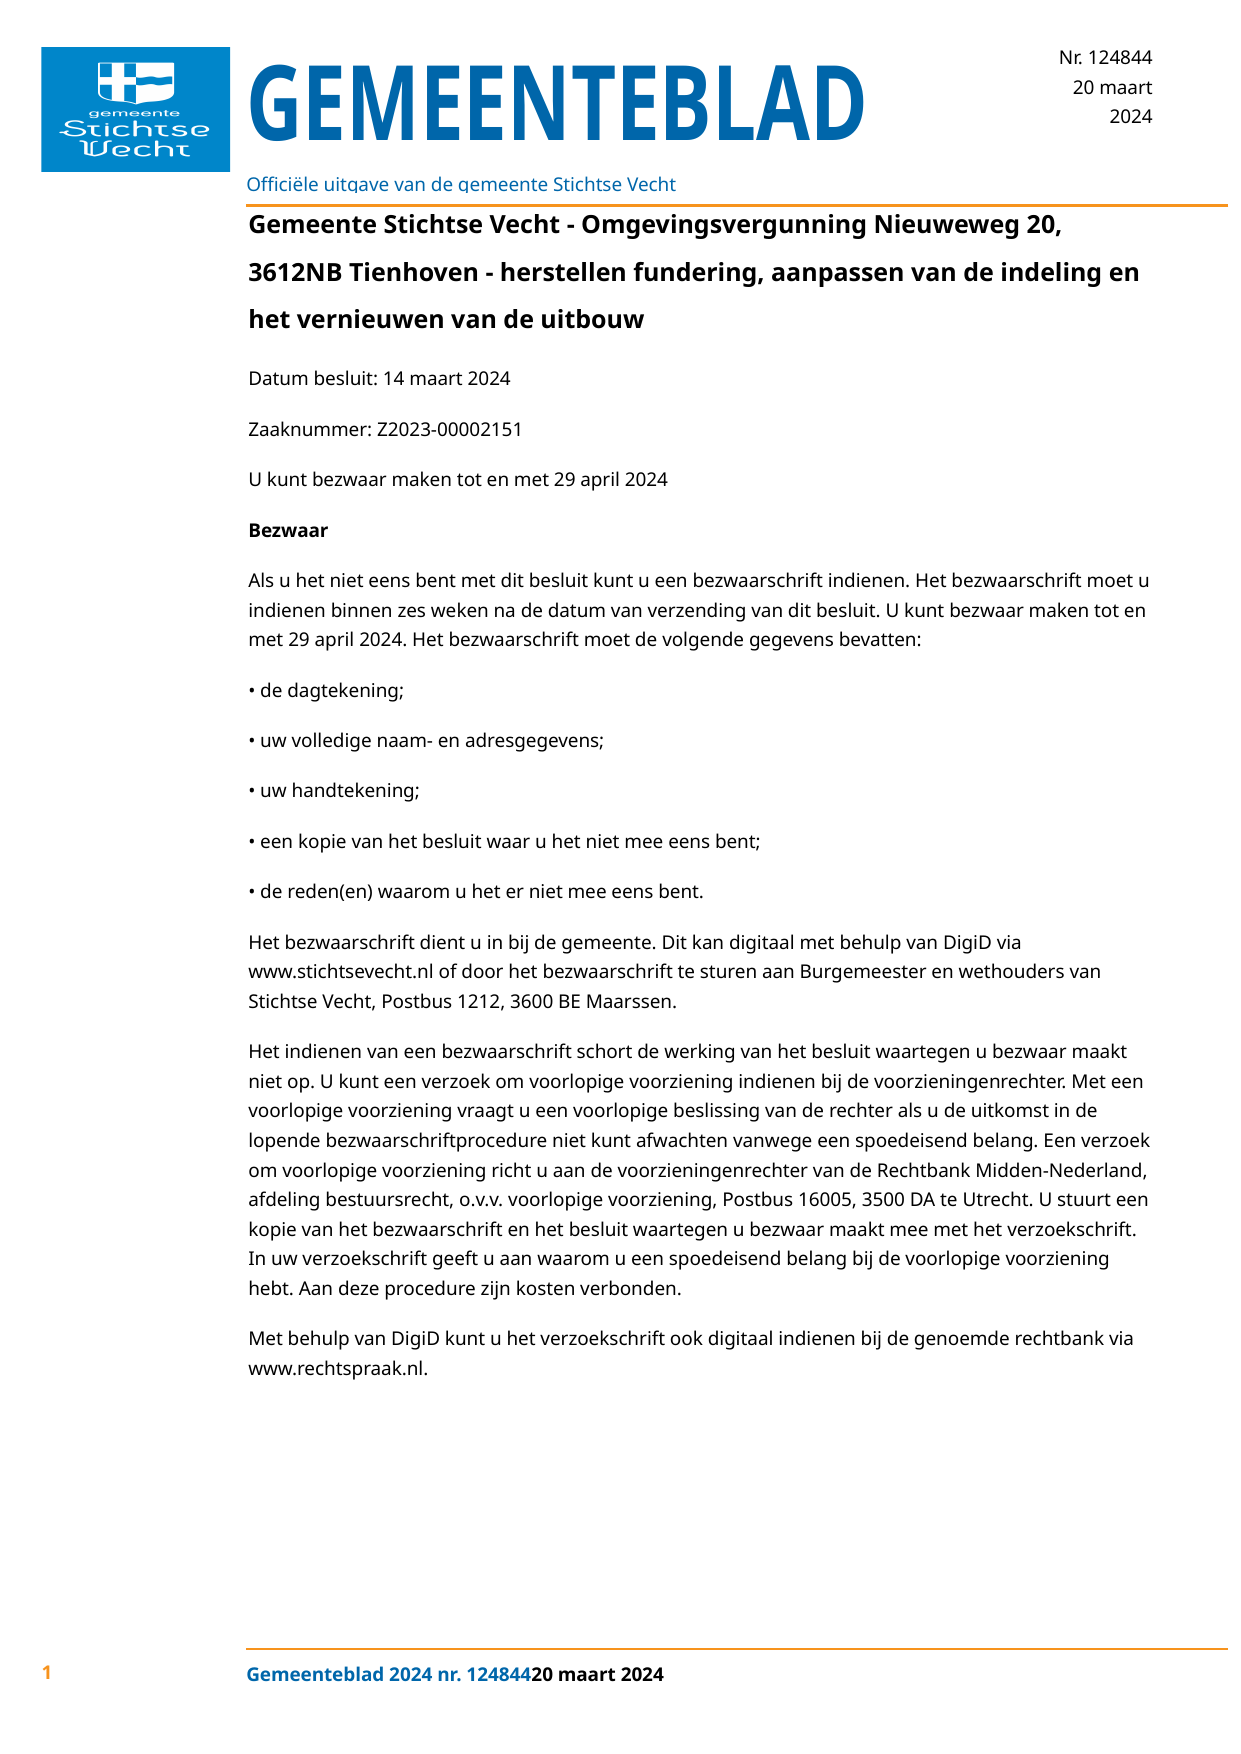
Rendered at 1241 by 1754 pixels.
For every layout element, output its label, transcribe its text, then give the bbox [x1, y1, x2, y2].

text • uw handtekening; [248, 778, 1152, 803]
text Als u het niet eens bent met dit besluit kunt u een bezwaarschrift indienen. Het bezwaarschrift moet u indienen binnen zes weken na de datum van verzending van dit besluit. U kunt bezwaar maken tot en met 29 april 2024. Het bezwaarschrift moet de volgende gegevens bevatten: [248, 567, 1152, 652]
picture [99, 63, 135, 101]
text • een kopie van het besluit waar u het niet mee eens bent; [248, 828, 1152, 854]
text U kunt bezwaar maken tot en met 29 april 2024 [248, 466, 1152, 492]
text Het indienen van een bezwaarschrift schort de werking van het besluit waartegen u bezwaar maakt niet op. U kunt een verzoek om voorlopige voorziening indienen bij de voorzieningenrechter. Met een voorlopige voorziening vraagt u een voorlopige beslissing van de rechter als u de uitkomst in de lopende bezwaarschriftprocedure niet kunt afwachten vanwege een spoedeisend belang. Een verzoek om voorlopige voorziening richt u aan de voorzieningenrechter van de Rechtbank Midden-Nederland, afdeling bestuursrecht, o.v.v. voorlopige voorziening, Postbus 16005, 3500 DA te Utrecht. U stuurt een kopie van het bezwaarschrift en het besluit waartegen u bezwaar maakt mee met het verzoekschrift. In uw verzoekschrift geeft u aan waarom u een spoedeisend belang bij de voorlopige voorziening hebt. Aan deze procedure zijn kosten verbonden. [248, 1038, 1152, 1301]
text Met behulp van DigiD kunt u het verzoekschrift ook digitaal indienen bij de genoemde rechtbank via www.rechtspraak.nl. [248, 1326, 1152, 1381]
text Het bezwaarschrift dient u in bij de gemeente. Dit kan digitaal met behulp van DigiD via www.stichtsevecht.nl of door het bezwaarschrift te sturen aan Burgemeester en wethouders van Stichtse Vecht, Postbus 1212, 3600 BE Maarssen. [248, 929, 1152, 1014]
text Bezwaar [248, 517, 1152, 542]
picture [137, 63, 174, 103]
text Zaaknummer: Z2023-00002151 [248, 416, 1152, 442]
text Datum besluit: 14 maart 2024 [248, 366, 1152, 391]
text • de dagtekening; [248, 677, 1152, 702]
text • de reden(en) waarom u het er niet mee eens bent. [248, 878, 1152, 904]
text • uw volledige naam- en adresgegevens; [248, 727, 1152, 753]
text Gemeente Stichtse Vecht - Omgevingsvergunning Nieuweweg 20, 3612NB Tienhoven - herstellen fundering, aanpassen van de indeling en het vernieuwen van de uitbouw [248, 207, 1152, 336]
